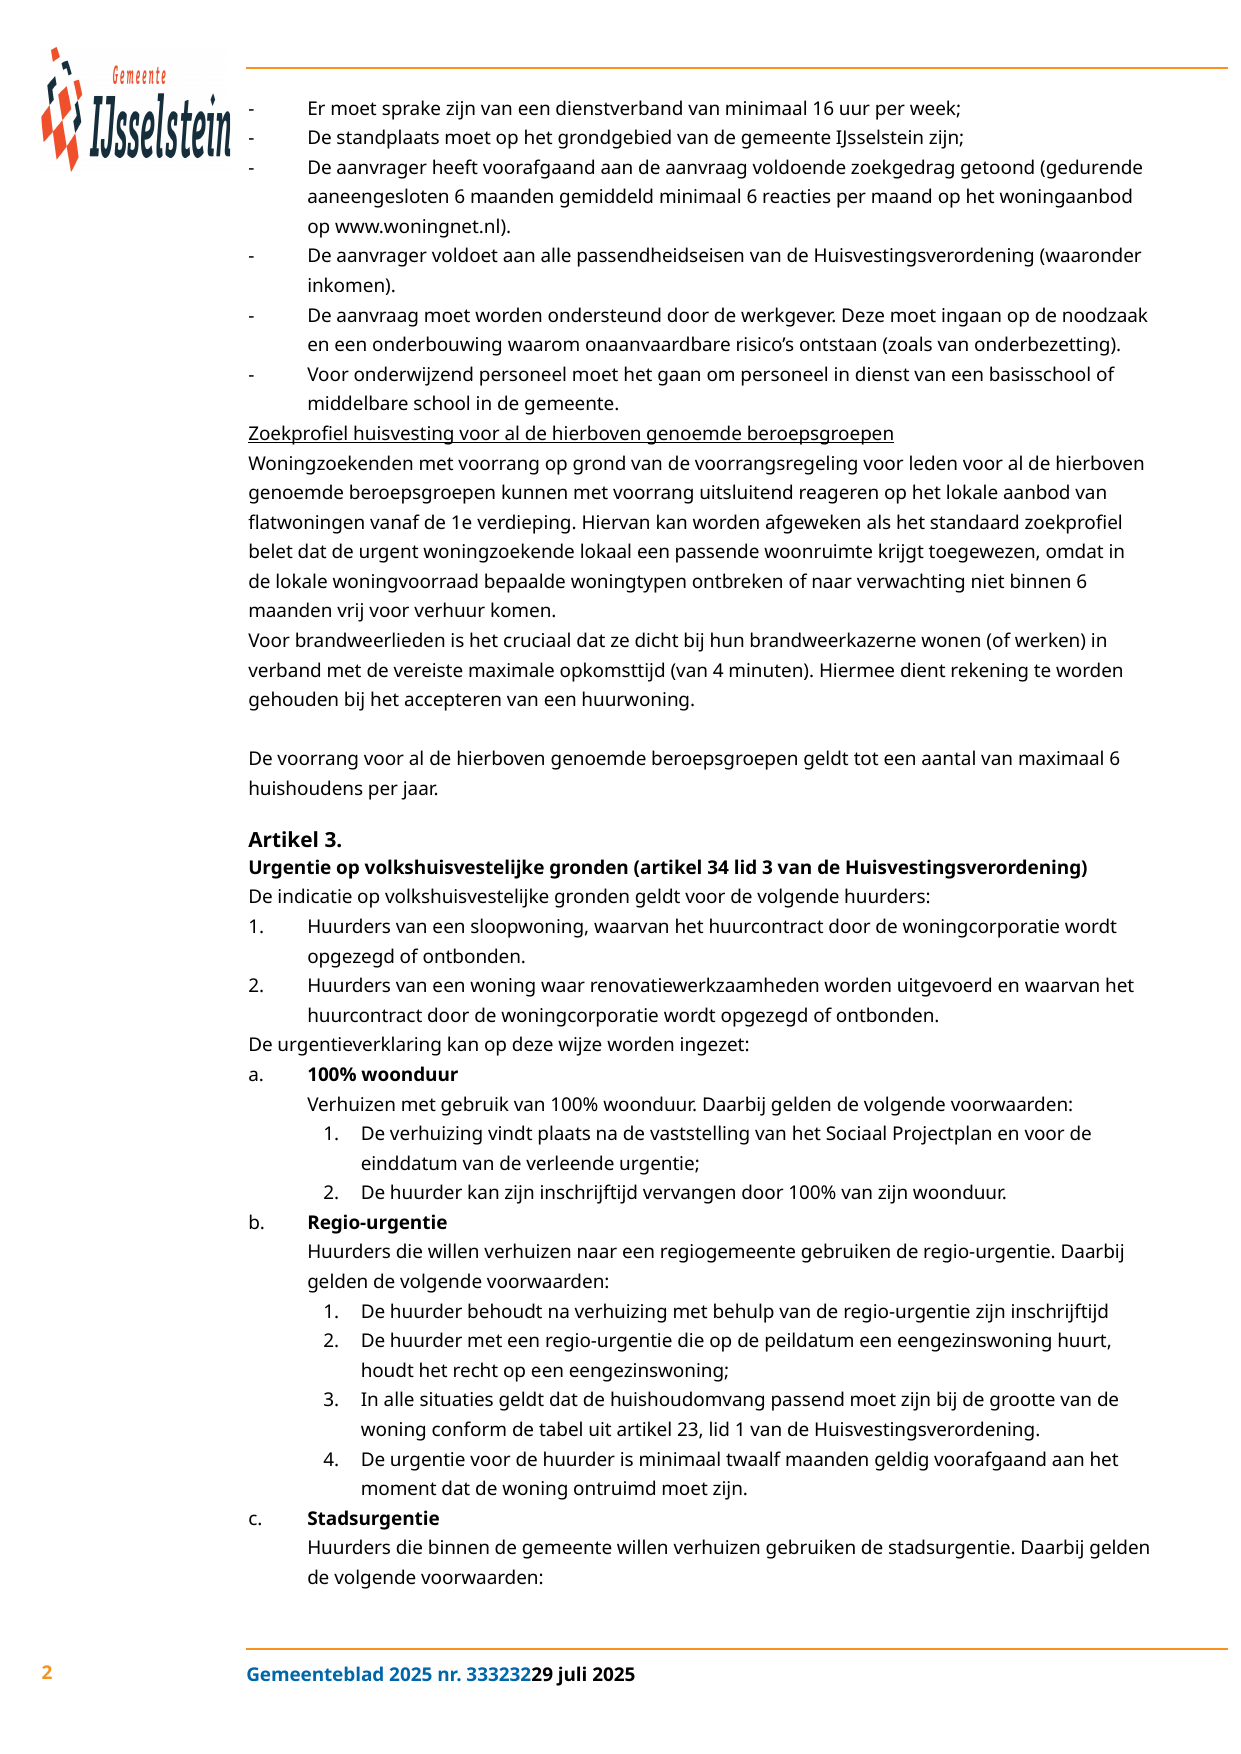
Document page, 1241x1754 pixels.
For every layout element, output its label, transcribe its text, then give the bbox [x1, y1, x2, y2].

list De huurder kan zijn inschrijftijd vervangen door 100% van zijn woonduur. [323, 1179, 1152, 1205]
list De huurder met een regio-urgentie die op de peildatum een eengezinswoning huurt, houdt het recht op een eengezinswoning; [323, 1327, 1152, 1383]
text Woningzoekenden met voorrang op grond van de voorrangsregeling voor leden voor al de hierboven genoemde beroepsgroepen kunnen met voorrang uitsluitend reageren op het lokale aanbod van flatwoningen vanaf de 1e verdieping. Hiervan kan worden afgeweken als het standaard zoekprofiel belet dat de urgent woningzoekende lokaal een passende woonruimte krijgt toegewezen, omdat in de lokale woningvoorraad bepaalde woningtypen ontbreken of naar verwachting niet binnen 6 maanden vrij voor verhuur komen. [248, 450, 1152, 623]
list In alle situaties geldt dat de huishoudomvang passend moet zijn bij de grootte van de woning conform de tabel uit artikel 23, lid 1 van de Huisvestingsverordening. [323, 1387, 1152, 1442]
text Urgentie op volkshuisvestelijke gronden (artikel 34 lid 3 van de Huisvestingsverordening) [248, 854, 1152, 880]
list De standplaats moet op het grondgebied van de gemeente IJsselstein zijn; [248, 124, 1152, 150]
list Er moet sprake zijn van een dienstverband van minimaal 16 uur per week; [248, 95, 1152, 121]
list Regio-urgentie [248, 1209, 1152, 1235]
list De huurder behoudt na verhuizing met behulp van de regio-urgentie zijn inschrijftijd [323, 1298, 1152, 1323]
list Huurders van een sloopwoning, waarvan het huurcontract door de woningcorporatie wordt opgezegd of ontbonden. [248, 913, 1152, 968]
text De voorrang voor al de hierboven genoemde beroepsgroepen geldt tot een aantal van maximaal 6 huishoudens per jaar. [248, 746, 1152, 801]
list De verhuizing vindt plaats na de vaststelling van het Sociaal Projectplan en voor de einddatum van de verleende urgentie; [323, 1120, 1152, 1176]
list De aanvraag moet worden ondersteund door de werkgever. Deze moet ingaan op de noodzaak en een onderbouwing waarom onaanvaardbare risico’s ontstaan (zoals van onderbezetting). [248, 302, 1152, 357]
text Voor brandweerlieden is het cruciaal dat ze dicht bij hun brandweerkazerne wonen (of werken) in verband met de vereiste maximale opkomsttijd (van 4 minuten). Hiermee dient rekening te worden gehouden bij het accepteren van een huurwoning. [248, 627, 1152, 712]
text Artikel 3. [248, 826, 1152, 854]
text De indicatie op volkshuisvestelijke gronden geldt voor de volgende huurders: [248, 884, 1152, 909]
list 100% woonduur [248, 1061, 1152, 1087]
text De urgentieverklaring kan op deze wijze worden ingezet: [248, 1032, 1152, 1057]
list De aanvrager voldoet aan alle passendheidseisen van de Huisvestingsverordening (waaronder inkomen). [248, 243, 1152, 298]
list Verhuizen met gebruik van 100% woonduur. Daarbij gelden de volgende voorwaarden: [248, 1091, 1152, 1116]
list Stadsurgentie [248, 1505, 1152, 1531]
list De aanvrager heeft voorafgaand aan de aanvraag voldoende zoekgedrag getoond (gedurende aaneengesloten 6 maanden gemiddeld minimaal 6 reacties per maand op het woningaanbod op www.woningnet.nl). [248, 154, 1152, 239]
list Huurders die binnen de gemeente willen verhuizen gebruiken de stadsurgentie. Daarbij gelden de volgende voorwaarden: [248, 1534, 1152, 1590]
picture [41, 47, 231, 172]
text Zoekprofiel huisvesting voor al de hierboven genoemde beroepsgroepen [248, 420, 1152, 446]
list Voor onderwijzend personeel moet het gaan om personeel in dienst van een basisschool of middelbare school in de gemeente. [248, 361, 1152, 416]
list Huurders van een woning waar renovatiewerkzaamheden worden uitgevoerd en waarvan het huurcontract door de woningcorporatie wordt opgezegd of ontbonden. [248, 972, 1152, 1028]
list De urgentie voor de huurder is minimaal twaalf maanden geldig voorafgaand aan het moment dat de woning ontruimd moet zijn. [323, 1446, 1152, 1501]
list Huurders die willen verhuizen naar een regiogemeente gebruiken de regio-urgentie. Daarbij gelden de volgende voorwaarden: [248, 1239, 1152, 1294]
